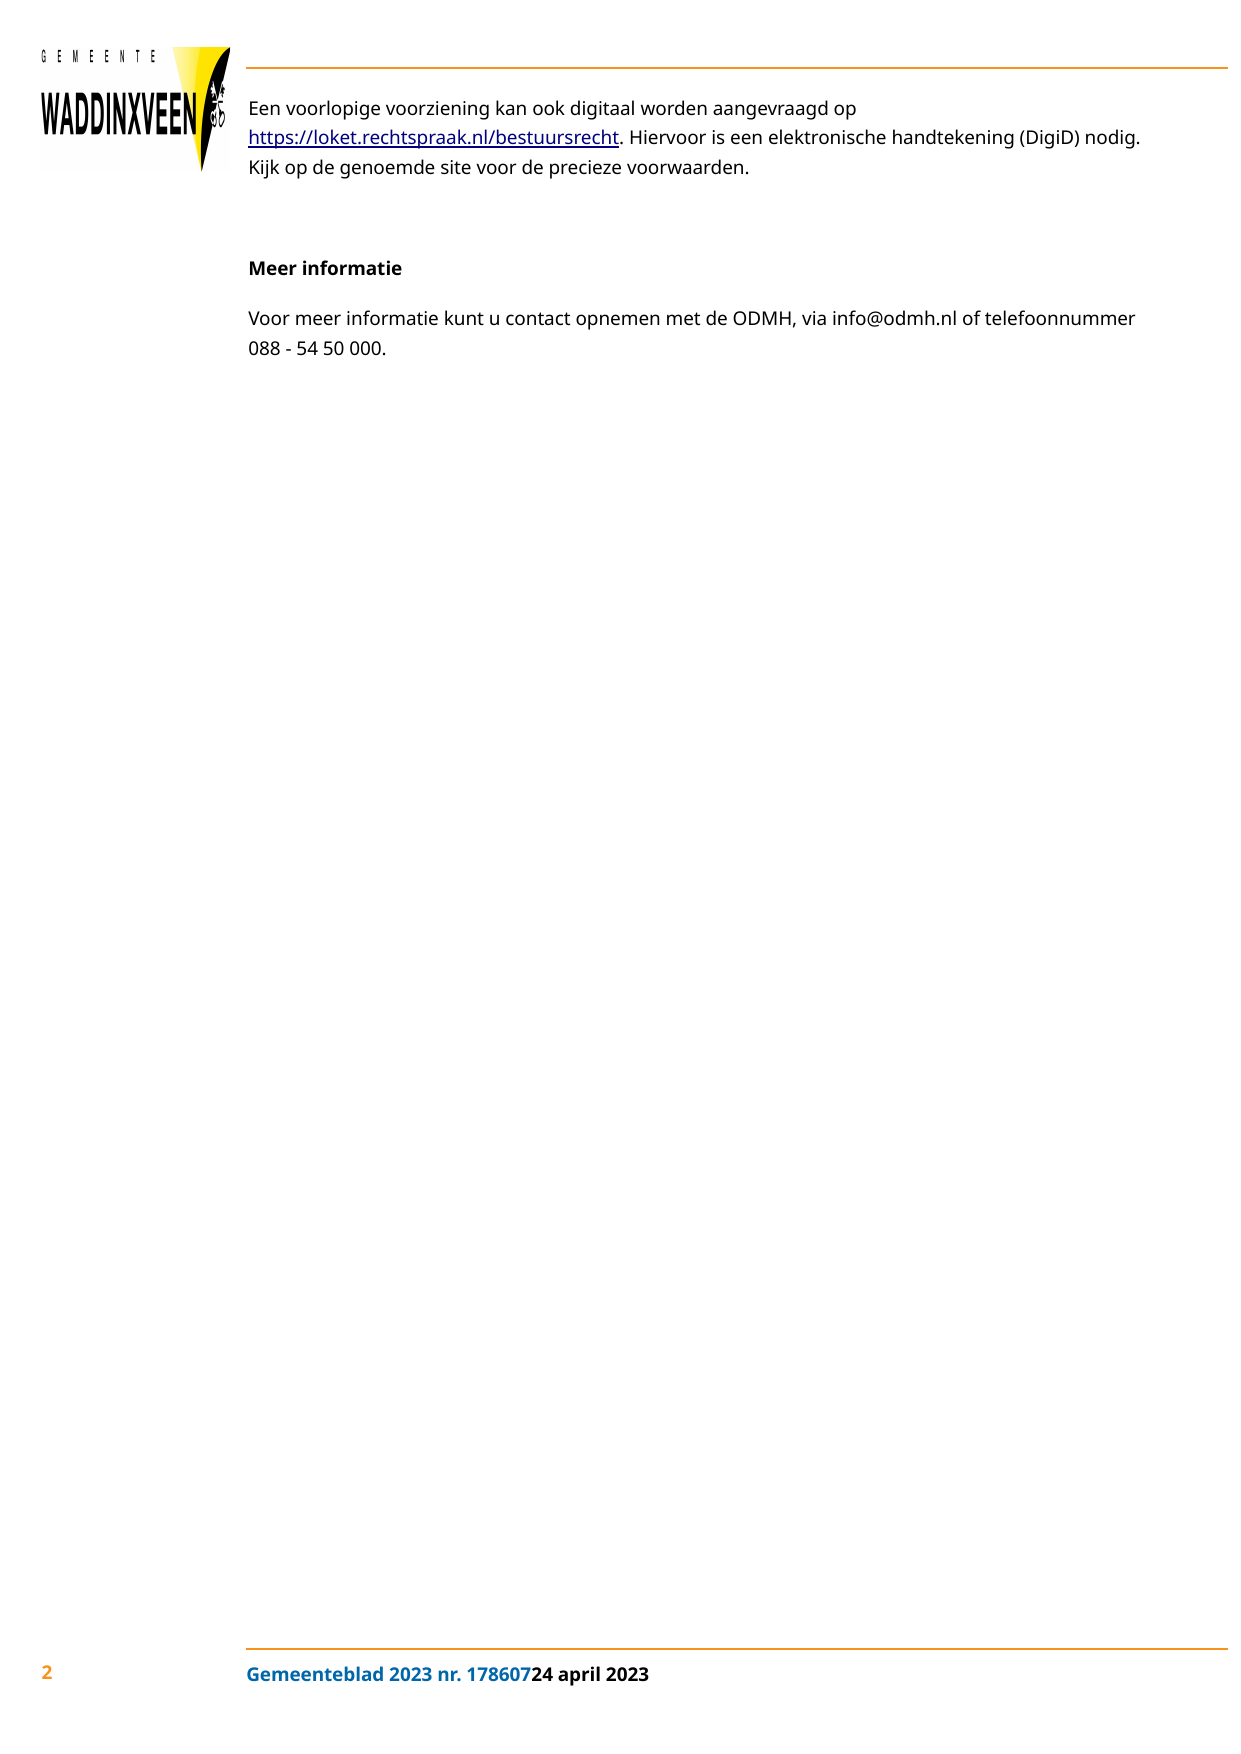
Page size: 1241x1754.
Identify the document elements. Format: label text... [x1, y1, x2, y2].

text Meer informatie [248, 255, 1152, 281]
text Een voorlopige voorziening kan ook digitaal worden aangevraagd op https://loket.rechtspraak.nl/bestuursrecht. Hiervoor is een elektronische handtekening (DigiD) nodig. Kijk op de genoemde site voor de precieze voorwaarden. [248, 95, 1152, 180]
picture [41, 47, 231, 172]
text Voor meer informatie kunt u contact opnemen met de ODMH, via info@odmh.nl of telefoonnummer 088 - 54 50 000. [248, 305, 1152, 361]
